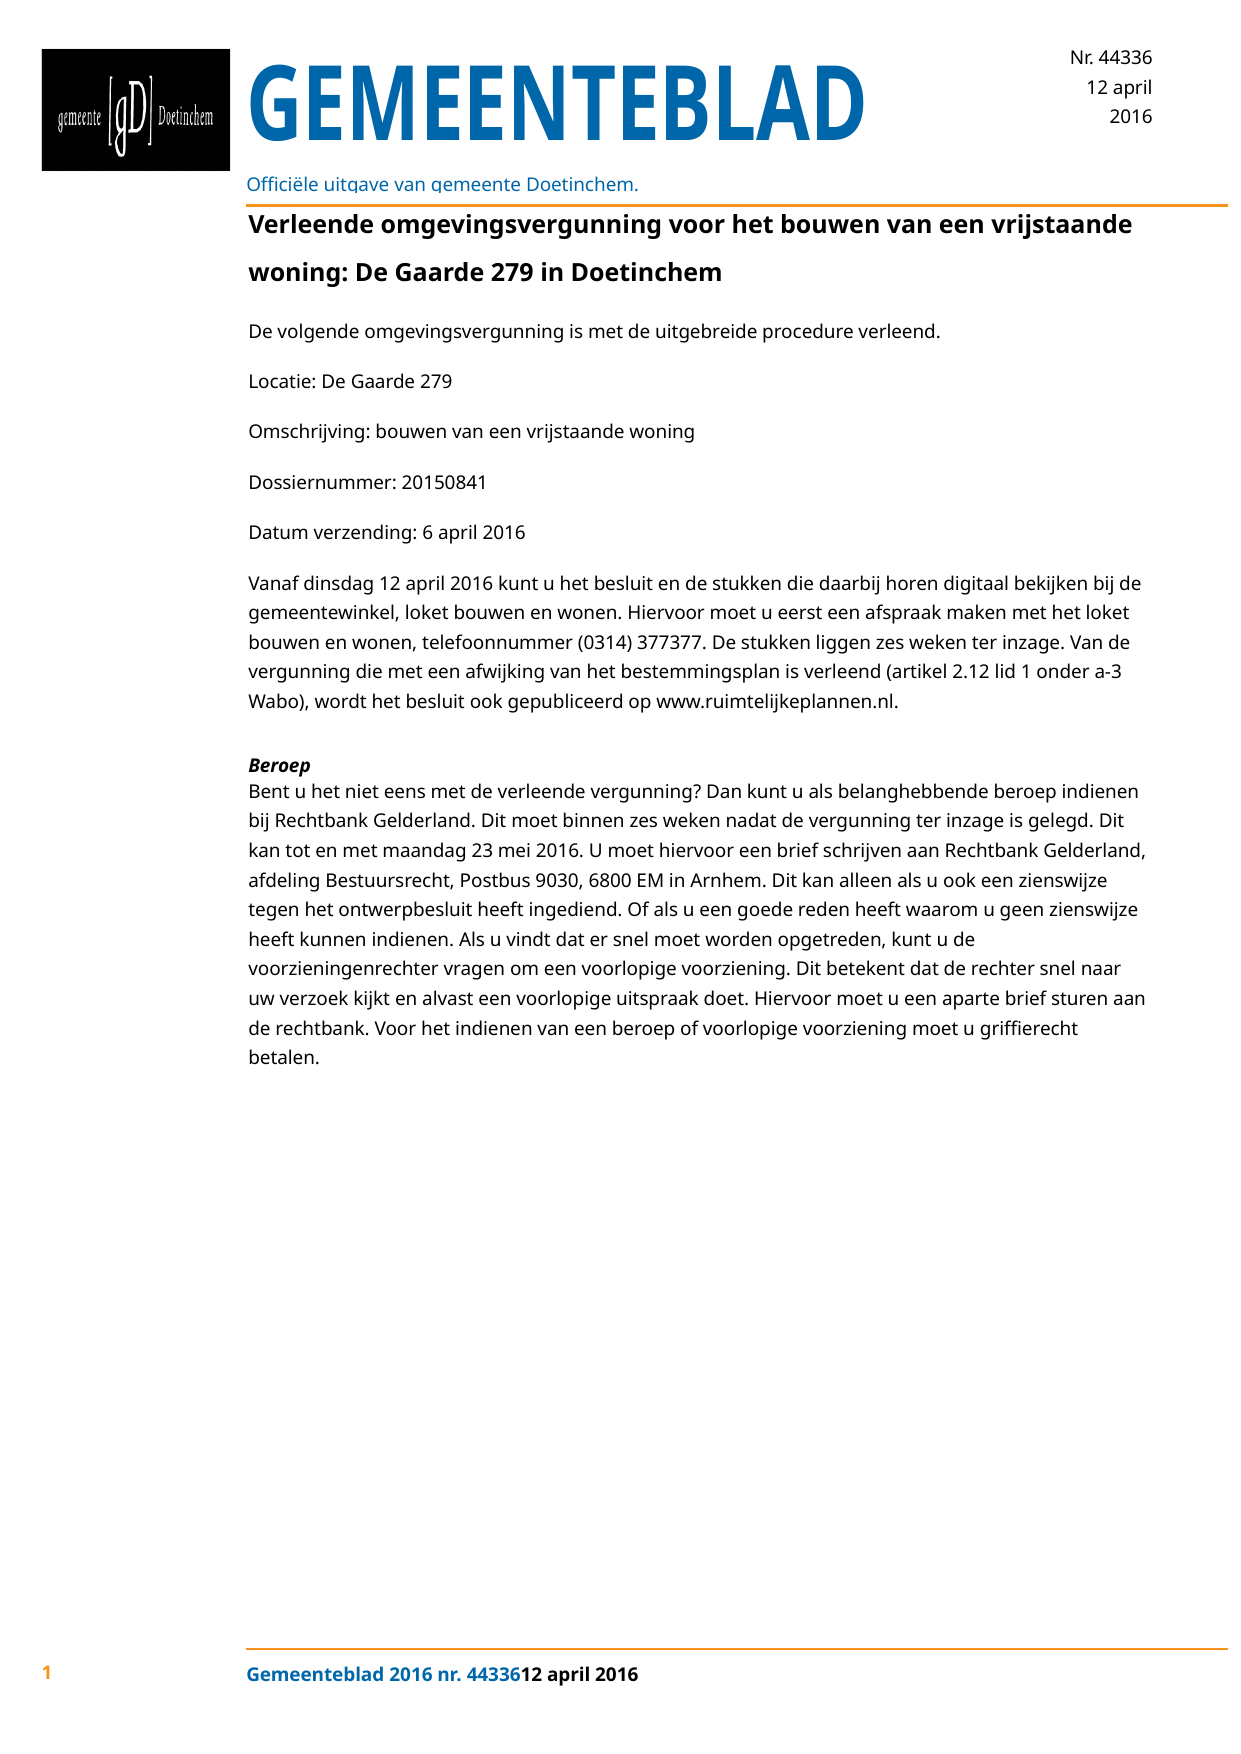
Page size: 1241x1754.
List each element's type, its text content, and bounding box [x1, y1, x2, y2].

text Bent u het niet eens met de verleende vergunning? Dan kunt u als belanghebbende beroep indienen bij Rechtbank Gelderland. Dit moet binnen zes weken nadat de vergunning ter inzage is gelegd. Dit kan tot en met maandag 23 mei 2016. U moet hiervoor een brief schrijven aan Rechtbank Gelderland, afdeling Bestuursrecht, Postbus 9030, 6800 EM in Arnhem. Dit kan alleen als u ook een zienswijze tegen het ontwerpbesluit heeft ingediend. Of als u een goede reden heeft waarom u geen zienswijze heeft kunnen indienen. Als u vindt dat er snel moet worden opgetreden, kunt u de voorzieningenrechter vragen om een voorlopige voorziening. Dit betekent dat de rechter snel naar uw verzoek kijkt en alvast een voorlopige uitspraak doet. Hiervoor moet u een aparte brief sturen aan de rechtbank. Voor het indienen van een beroep of voorlopige voorziening moet u griffierecht betalen. [248, 778, 1152, 1070]
text De volgende omgevingsvergunning is met de uitgebreide procedure verleend. [248, 318, 1152, 344]
text Beroep [248, 752, 1152, 778]
text Datum verzending: 6 april 2016 [248, 519, 1152, 545]
picture [41, 47, 231, 172]
text Omschrijving: bouwen van een vrijstaande woning [248, 419, 1152, 444]
text Verleende omgevingsvergunning voor het bouwen van een vrijstaande woning: De Gaarde 279 in Doetinchem [248, 207, 1152, 288]
text Locatie: De Gaarde 279 [248, 368, 1152, 394]
text Vanaf dinsdag 12 april 2016 kunt u het besluit en de stukken die daarbij horen digitaal bekijken bij de gemeentewinkel, loket bouwen en wonen. Hiervoor moet u eerst een afspraak maken met het loket bouwen en wonen, telefoonnummer (0314) 377377. De stukken liggen zes weken ter inzage. Van de vergunning die met een afwijking van het bestemmingsplan is verleend (artikel 2.12 lid 1 onder a-3 Wabo), wordt het besluit ook gepubliceerd op www.ruimtelijkeplannen.nl. [248, 570, 1152, 714]
text Dossiernummer: 20150841 [248, 469, 1152, 495]
